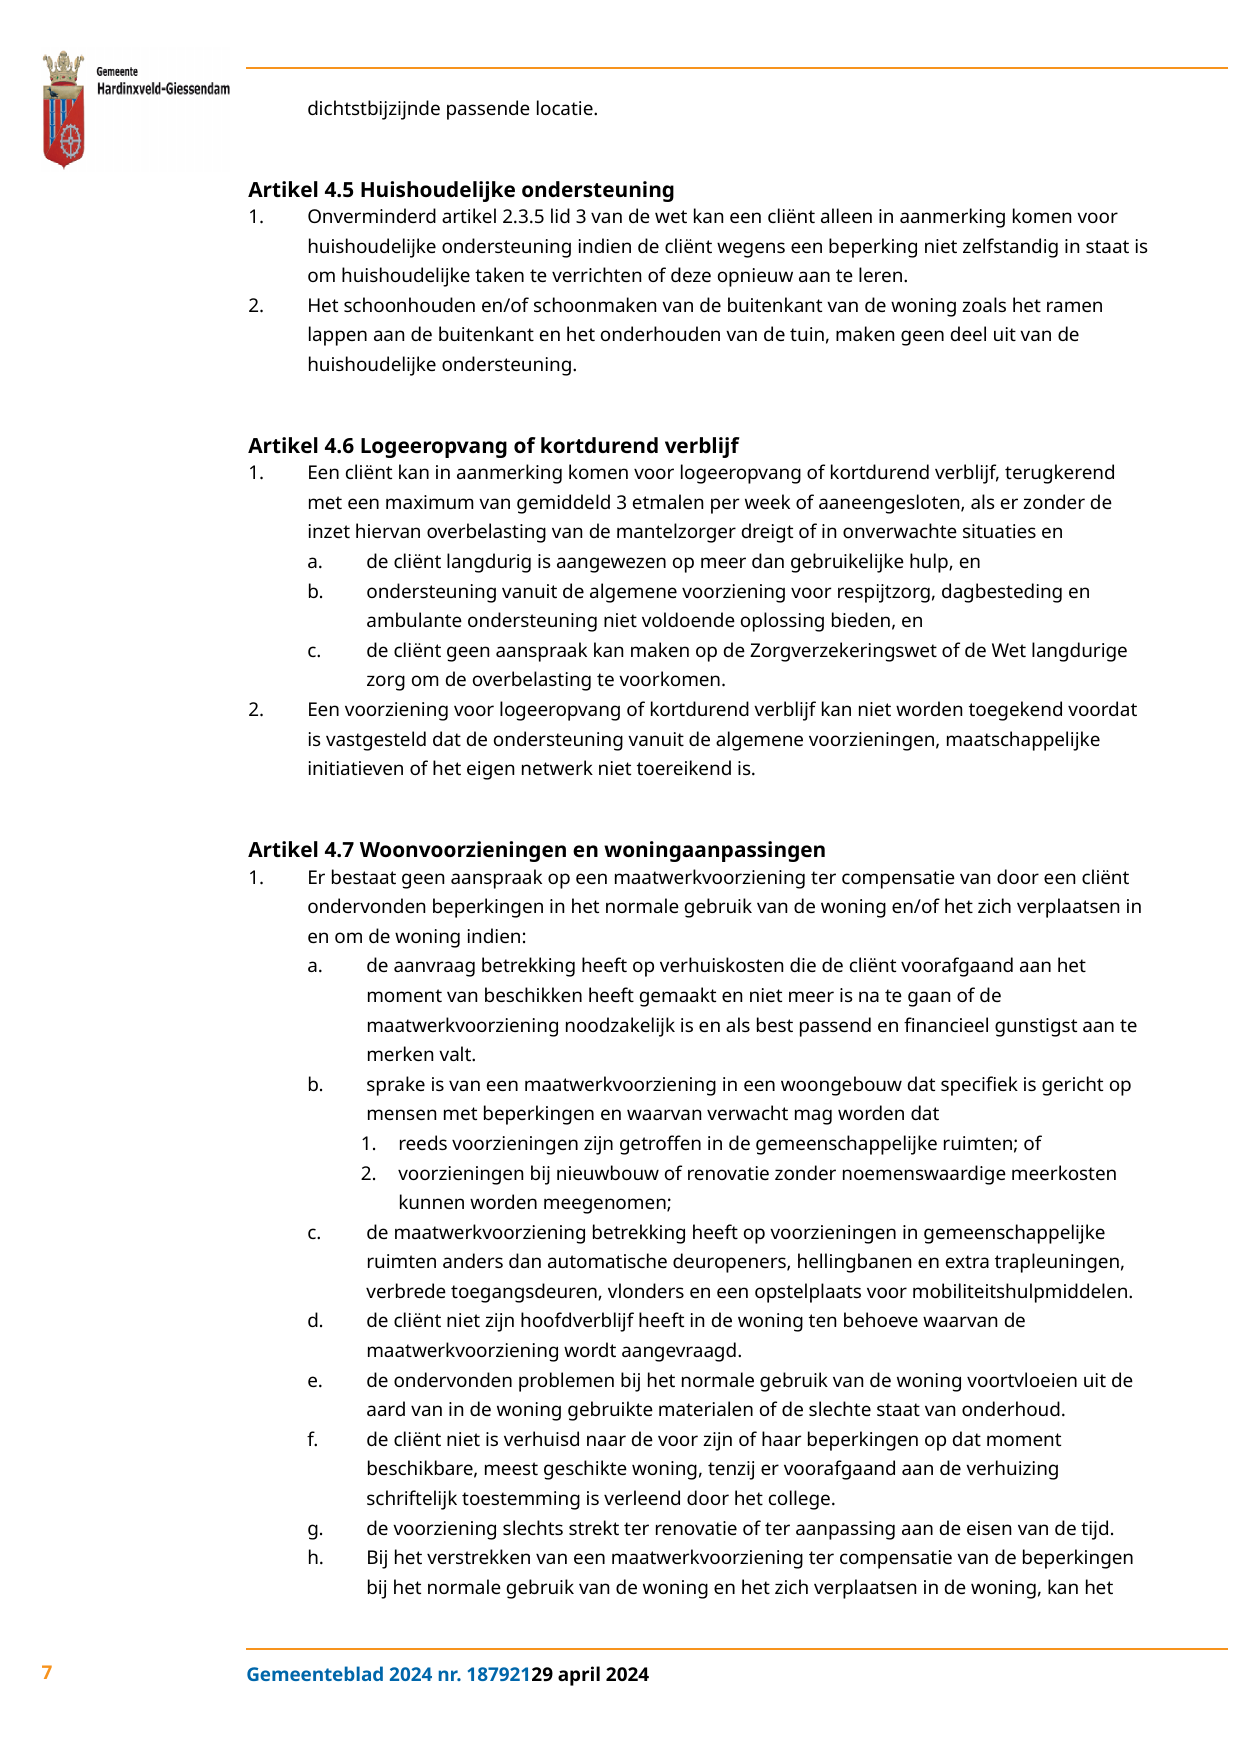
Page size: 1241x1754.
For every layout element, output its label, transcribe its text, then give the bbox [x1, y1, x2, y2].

list reeds voorzieningen zijn getroffen in de gemeenschappelijke ruimten; of [361, 1130, 1152, 1156]
list de cliënt langdurig is aangewezen op meer dan gebruikelijke hulp, en [307, 548, 1152, 574]
list Bij het verstrekken van een maatwerkvoorziening ter compensatie van de beperkingen bij het normale gebruik van de woning en het zich verplaatsen in de woning, kan het [307, 1544, 1152, 1599]
list de voorziening slechts strekt ter renovatie of ter aanpassing aan de eisen van de tijd. [307, 1515, 1152, 1540]
list Er bestaat geen aanspraak op een maatwerkvoorziening ter compensatie van door een cliënt ondervonden beperkingen in het normale gebruik van de woning en/of het zich verplaatsen in en om de woning indien: [248, 864, 1152, 949]
list de aanvraag betrekking heeft op verhuiskosten die de cliënt voorafgaand aan het moment van beschikken heeft gemaakt en niet meer is na te gaan of de maatwerkvoorziening noodzakelijk is en als best passend en financieel gunstigst aan te merken valt. [307, 953, 1152, 1067]
list Een voorziening voor logeeropvang of kortdurend verblijf kan niet worden toegekend voordat is vastgesteld dat de ondersteuning vanuit de algemene voorzieningen, maatschappelijke initiatieven of het eigen netwerk niet toereikend is. [248, 696, 1152, 781]
list Onverminderd artikel 2.3.5 lid 3 van de wet kan een cliënt alleen in aanmerking komen voor huishoudelijke ondersteuning indien de cliënt wegens een beperking niet zelfstandig in staat is om huishoudelijke taken te verrichten of deze opnieuw aan te leren. [248, 203, 1152, 288]
list de cliënt niet is verhuisd naar de voor zijn of haar beperkingen op dat moment beschikbare, meest geschikte woning, tenzij er voorafgaand aan de verhuizing schriftelijk toestemming is verleend door het college. [307, 1426, 1152, 1511]
list de cliënt niet zijn hoofdverblijf heeft in de woning ten behoeve waarvan de maatwerkvoorziening wordt aangevraagd. [307, 1308, 1152, 1363]
list de maatwerkvoorziening betrekking heeft op voorzieningen in gemeenschappelijke ruimten anders dan automatische deuropeners, hellingbanen en extra trapleuningen, verbrede toegangsdeuren, vlonders en een opstelplaats voor mobiliteitshulpmiddelen. [307, 1219, 1152, 1304]
list de ondervonden problemen bij het normale gebruik van de woning voortvloeien uit de aard van in de woning gebruikte materialen of de slechte staat van onderhoud. [307, 1367, 1152, 1422]
list de cliënt geen aanspraak kan maken op de Zorgverzekeringswet of de Wet langdurige zorg om de overbelasting te voorkomen. [307, 637, 1152, 692]
list Het schoonhouden en/of schoonmaken van de buitenkant van de woning zoals het ramen lappen aan de buitenkant en het onderhouden van de tuin, maken geen deel uit van de huishoudelijke ondersteuning. [248, 292, 1152, 377]
list ondersteuning vanuit de algemene voorziening voor respijtzorg, dagbesteding en ambulante ondersteuning niet voldoende oplossing bieden, en [307, 578, 1152, 633]
text Artikel 4.5 Huishoudelijke ondersteuning [248, 175, 1152, 203]
list sprake is van een maatwerkvoorziening in een woongebouw dat specifiek is gericht op mensen met beperkingen en waarvan verwacht mag worden dat [307, 1071, 1152, 1126]
list dichtstbijzijnde passende locatie. [248, 95, 1152, 121]
picture [41, 47, 231, 172]
list Een cliënt kan in aanmerking komen voor logeeropvang of kortdurend verblijf, terugkerend met een maximum van gemiddeld 3 etmalen per week of aaneengesloten, als er zonder de inzet hiervan overbelasting van de mantelzorger dreigt of in onverwachte situaties en [248, 459, 1152, 544]
list voorzieningen bij nieuwbouw of renovatie zonder noemenswaardige meerkosten kunnen worden meegenomen; [361, 1160, 1152, 1215]
text Artikel 4.6 Logeeropvang of kortdurend verblijf [248, 431, 1152, 459]
text Artikel 4.7 Woonvoorzieningen en woningaanpassingen [248, 835, 1152, 864]
